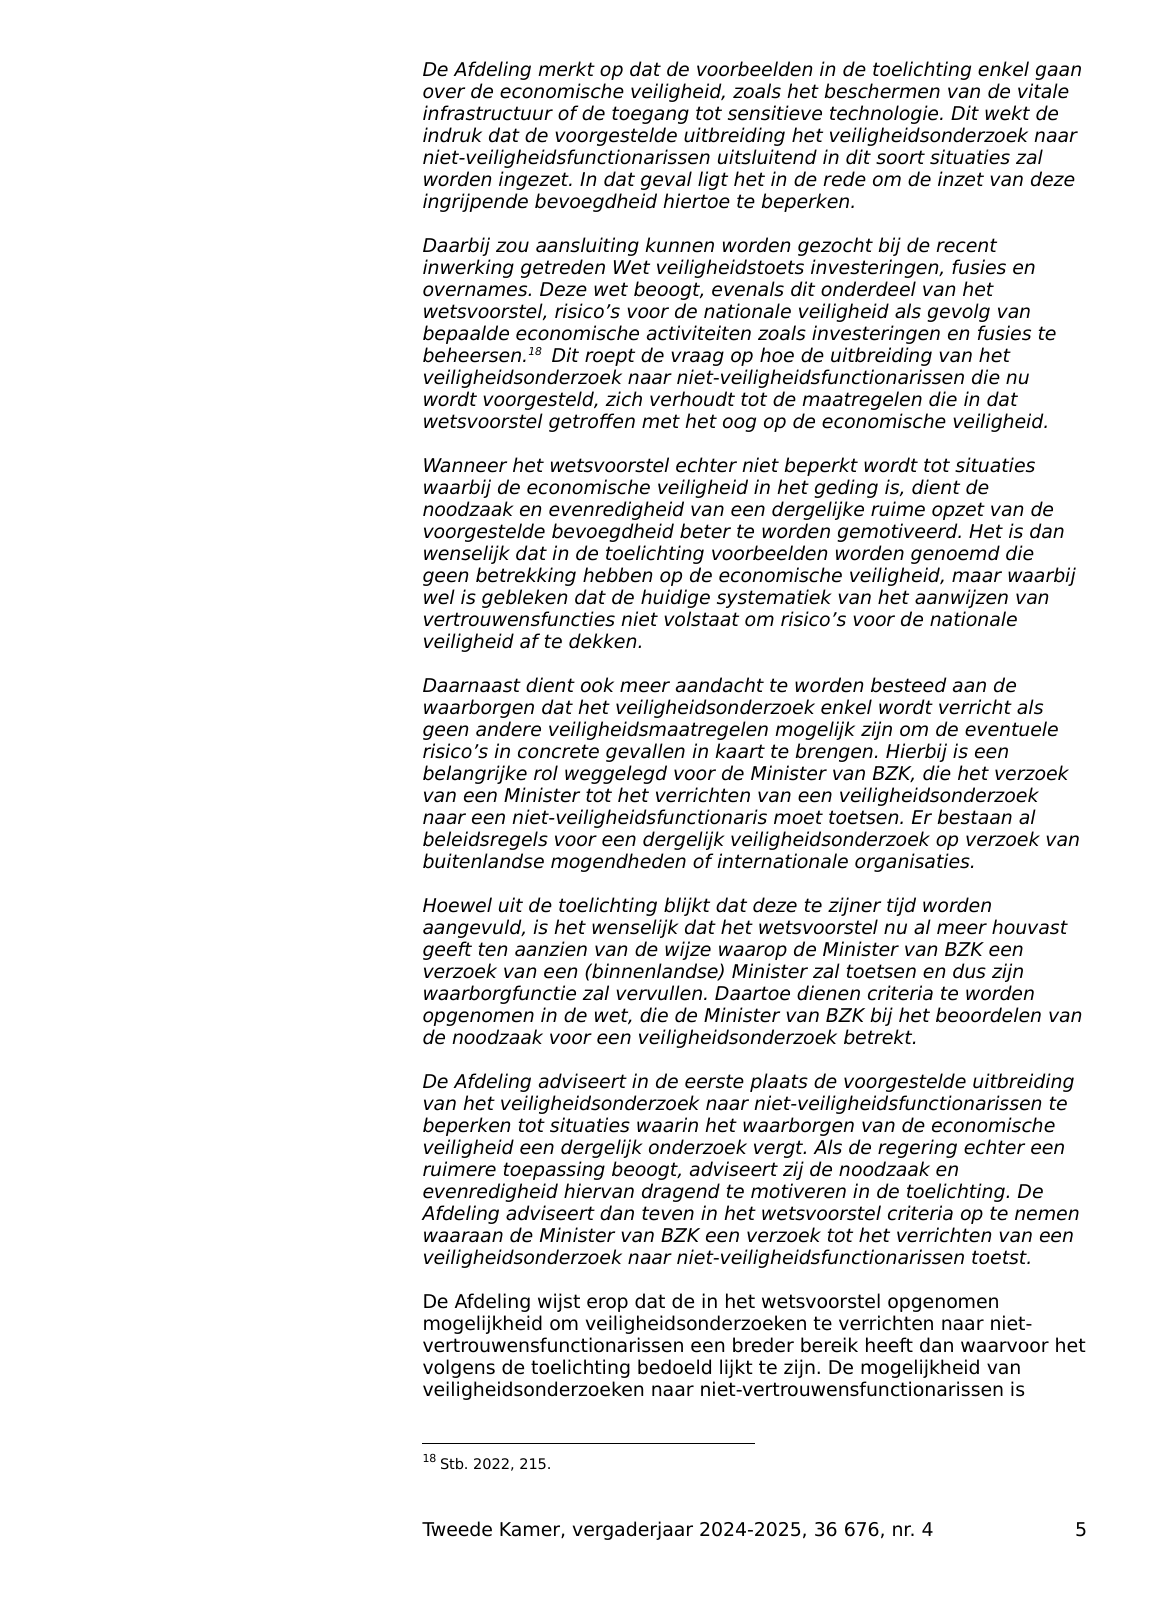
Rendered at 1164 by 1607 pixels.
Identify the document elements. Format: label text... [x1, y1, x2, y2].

text De Afdeling wijst erop dat de in het wetsvoorstel opgenomen mogelijkheid om veiligheidsonderzoeken te verrichten naar niet-vertrouwensfunctionarissen een breder bereik heeft dan waarvoor het volgens de toelichting bedoeld lijkt te zijn. De mogelijkheid van veiligheidsonderzoeken naar niet-vertrouwensfunctionarissen is [422, 1291, 1087, 1401]
text Daarnaast dient ook meer aandacht te worden besteed aan de waarborgen dat het veiligheidsonderzoek enkel wordt verricht als geen andere veiligheidsmaatregelen mogelijk zijn om de eventuele risico’s in concrete gevallen in kaart te brengen. Hierbij is een belangrijke rol weggelegd voor de Minister van BZK, die het verzoek van een Minister tot het verrichten van een veiligheidsonderzoek naar een niet-veiligheidsfunctionaris moet toetsen. Er bestaan al beleidsregels voor een dergelijk veiligheidsonderzoek op verzoek van buitenlandse mogendheden of internationale organisaties. [422, 675, 1087, 873]
text Hoewel uit de toelichting blijkt dat deze te zijner tijd worden aangevuld, is het wenselijk dat het wetsvoorstel nu al meer houvast geeft ten aanzien van de wijze waarop de Minister van BZK een verzoek van een (binnenlandse) Minister zal toetsen en dus zijn waarborgfunctie zal vervullen. Daartoe dienen criteria te worden opgenomen in de wet, die de Minister van BZK bij het beoordelen van de noodzaak voor een veiligheidsonderzoek betrekt. [422, 895, 1087, 1049]
text De Afdeling merkt op dat de voorbeelden in de toelichting enkel gaan over de economische veiligheid, zoals het beschermen van de vitale infrastructuur of de toegang tot sensitieve technologie. Dit wekt de indruk dat de voorgestelde uitbreiding het veiligheidsonderzoek naar niet-veiligheidsfunctionarissen uitsluitend in dit soort situaties zal worden ingezet. In dat geval ligt het in de rede om de inzet van deze ingrijpende bevoegdheid hiertoe te beperken. [422, 59, 1087, 213]
text Stb. 2022, 215. [422, 1452, 1087, 1474]
text De Afdeling adviseert in de eerste plaats de voorgestelde uitbreiding van het veiligheidsonderzoek naar niet-veiligheidsfunctionarissen te beperken tot situaties waarin het waarborgen van de economische veiligheid een dergelijk onderzoek vergt. Als de regering echter een ruimere toepassing beoogt, adviseert zij de noodzaak en evenredigheid hiervan dragend te motiveren in de toelichting. De Afdeling adviseert dan teven in het wetsvoorstel criteria op te nemen waaraan de Minister van BZK een verzoek tot het verrichten van een veiligheidsonderzoek naar niet-veiligheidsfunctionarissen toetst. [422, 1071, 1087, 1269]
text Daarbij zou aansluiting kunnen worden gezocht bij de recent inwerking getreden Wet veiligheidstoets investeringen, fusies en overnames. Deze wet beoogt, evenals dit onderdeel van het wetsvoorstel, risico’s voor de nationale veiligheid als gevolg van bepaalde economische activiteiten zoals investeringen en fusies te beheersen. Dit roept de vraag op hoe de uitbreiding van het veiligheidsonderzoek naar niet-veiligheidsfunctionarissen die nu wordt voorgesteld, zich verhoudt tot de maatregelen die in dat wetsvoorstel getroffen met het oog op de economische veiligheid. [422, 235, 1087, 433]
text Wanneer het wetsvoorstel echter niet beperkt wordt tot situaties waarbij de economische veiligheid in het geding is, dient de noodzaak en evenredigheid van een dergelijke ruime opzet van de voorgestelde bevoegdheid beter te worden gemotiveerd. Het is dan wenselijk dat in de toelichting voorbeelden worden genoemd die geen betrekking hebben op de economische veiligheid, maar waarbij wel is gebleken dat de huidige systematiek van het aanwijzen van vertrouwensfuncties niet volstaat om risico’s voor de nationale veiligheid af te dekken. [422, 455, 1087, 653]
